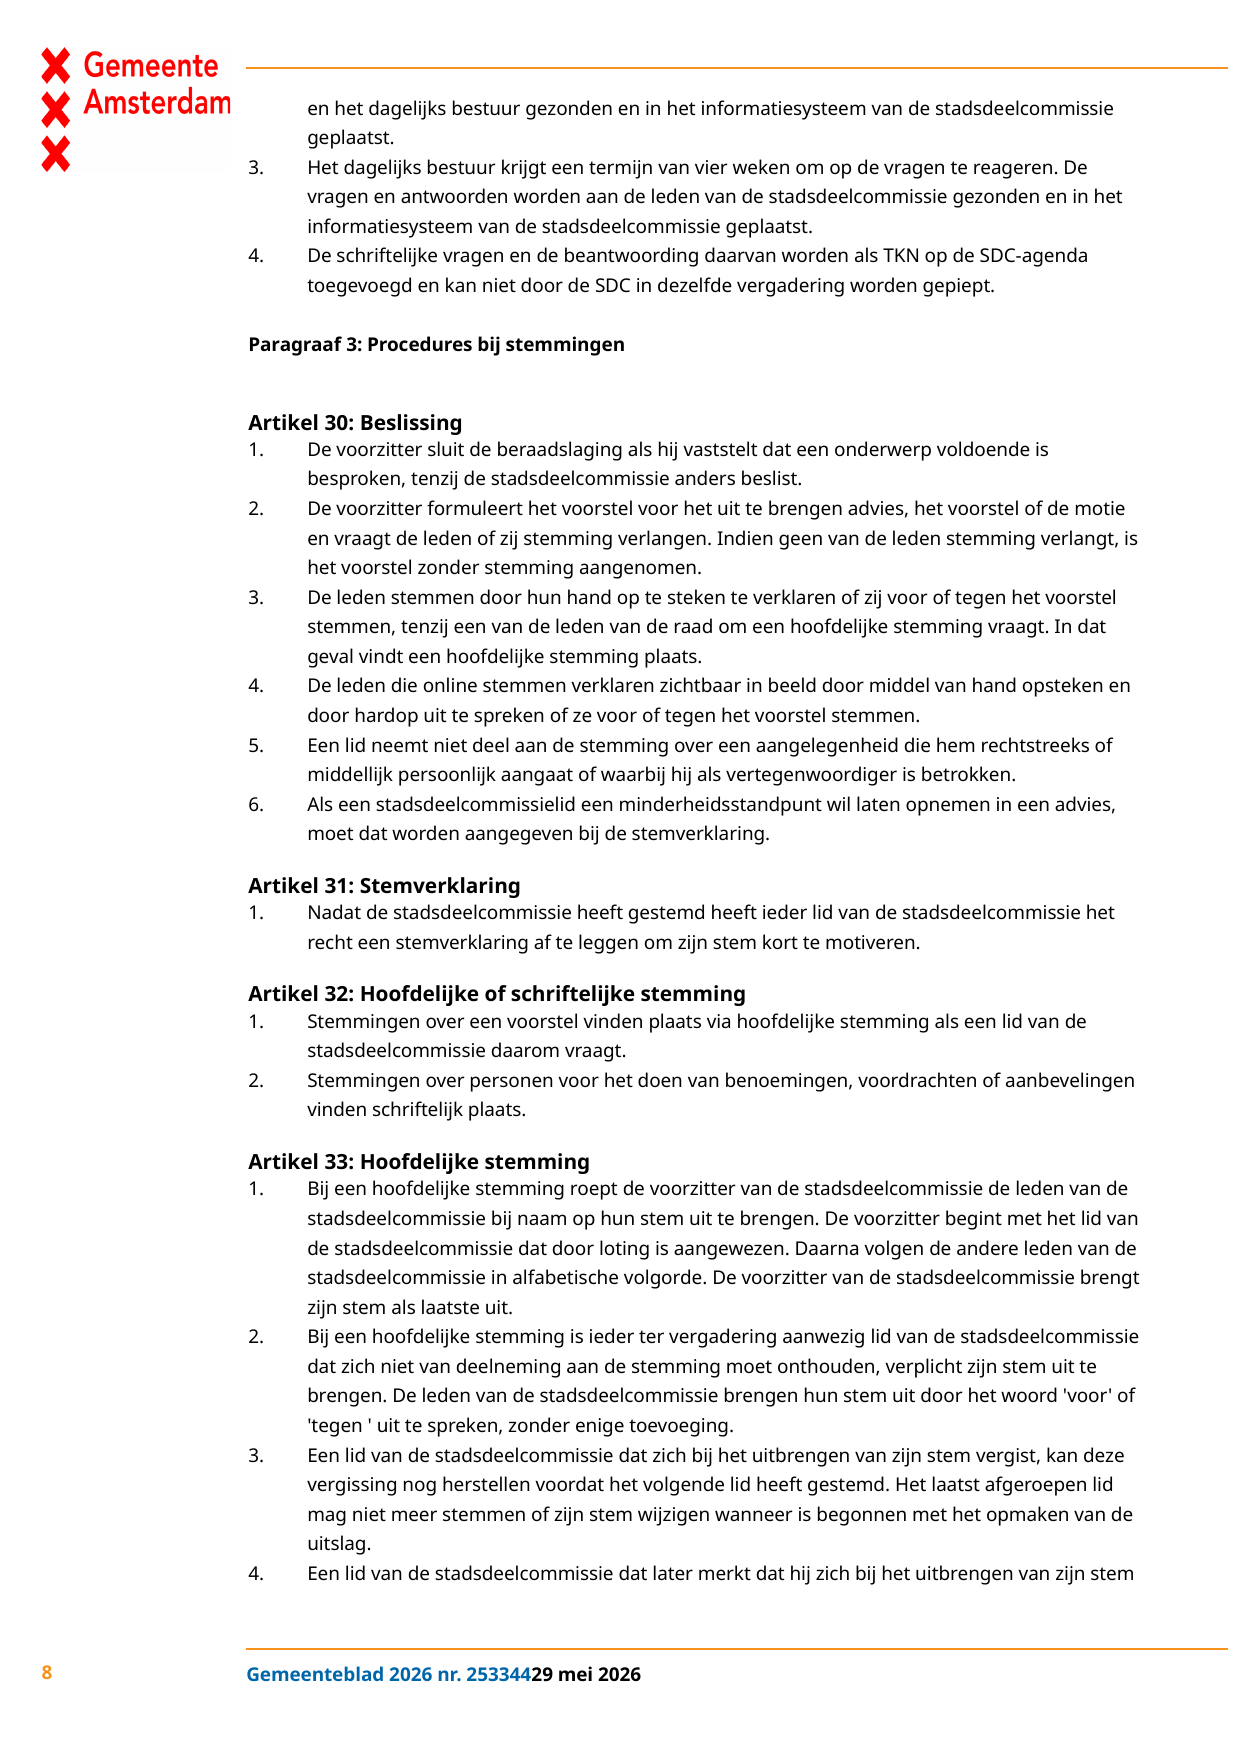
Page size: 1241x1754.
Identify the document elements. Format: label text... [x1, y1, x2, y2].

list De leden die online stemmen verklaren zichtbaar in beeld door middel van hand opsteken en door hardop uit te spreken of ze voor of tegen het voorstel stemmen. [248, 673, 1152, 728]
list Een lid van de stadsdeelcommissie dat later merkt dat hij zich bij het uitbrengen van zijn stem [248, 1560, 1152, 1586]
list Een lid van de stadsdeelcommissie dat zich bij het uitbrengen van zijn stem vergist, kan deze vergissing nog herstellen voordat het volgende lid heeft gestemd. Het laatst afgeroepen lid mag niet meer stemmen of zijn stem wijzigen wanneer is begonnen met het opmaken van de uitslag. [248, 1442, 1152, 1556]
list De voorzitter formuleert het voorstel voor het uit te brengen advies, het voorstel of de motie en vraagt de leden of zij stemming verlangen. Indien geen van de leden stemming verlangt, is het voorstel zonder stemming aangenomen. [248, 495, 1152, 580]
list Als een stadsdeelcommissielid een minderheidsstandpunt wil laten opnemen in een advies, moet dat worden aangegeven bij de stemverklaring. [248, 791, 1152, 846]
list Bij een hoofdelijke stemming is ieder ter vergadering aanwezig lid van de stadsdeelcommissie dat zich niet van deelneming aan de stemming moet onthouden, verplicht zijn stem uit te brengen. De leden van de stadsdeelcommissie brengen hun stem uit door het woord 'voor' of 'tegen ' uit te spreken, zonder enige toevoeging. [248, 1323, 1152, 1438]
text Paragraaf 3: Procedures bij stemmingen [248, 331, 1152, 357]
list Een lid neemt niet deel aan de stemming over een aangelegenheid die hem rechtstreeks of middellijk persoonlijk aangaat of waarbij hij als vertegenwoordiger is betrokken. [248, 732, 1152, 787]
list De voorzitter sluit de beraadslaging als hij vaststelt dat een onderwerp voldoende is besproken, tenzij de stadsdeelcommissie anders beslist. [248, 436, 1152, 491]
list De schriftelijke vragen en de beantwoording daarvan worden als TKN op de SDC-agenda toegevoegd en kan niet door de SDC in dezelfde vergadering worden gepiept. [248, 243, 1152, 298]
list De leden stemmen door hun hand op te steken te verklaren of zij voor of tegen het voorstel stemmen, tenzij een van de leden van de raad om een hoofdelijke stemming vraagt. In dat geval vindt een hoofdelijke stemming plaats. [248, 584, 1152, 669]
list Het dagelijks bestuur krijgt een termijn van vier weken om op de vragen te reageren. De vragen en antwoorden worden aan de leden van de stadsdeelcommissie gezonden en in het informatiesysteem van de stadsdeelcommissie geplaatst. [248, 154, 1152, 239]
list Bij een hoofdelijke stemming roept de voorzitter van de stadsdeelcommissie de leden van de stadsdeelcommissie bij naam op hun stem uit te brengen. De voorzitter begint met het lid van de stadsdeelcommissie dat door loting is aangewezen. Daarna volgen de andere leden van de stadsdeelcommissie in alfabetische volgorde. De voorzitter van de stadsdeelcommissie brengt zijn stem als laatste uit. [248, 1176, 1152, 1319]
text Artikel 32: Hoofdelijke of schriftelijke stemming [248, 979, 1152, 1008]
text Artikel 30: Beslissing [248, 408, 1152, 436]
list Nadat de stadsdeelcommissie heeft gestemd heeft ieder lid van de stadsdeelcommissie het recht een stemverklaring af te leggen om zijn stem kort te motiveren. [248, 899, 1152, 955]
picture [41, 47, 231, 172]
list en het dagelijks bestuur gezonden en in het informatiesysteem van de stadsdeelcommissie geplaatst. [248, 95, 1152, 150]
list Stemmingen over een voorstel vinden plaats via hoofdelijke stemming als een lid van de stadsdeelcommissie daarom vraagt. [248, 1008, 1152, 1063]
list Stemmingen over personen voor het doen van benoemingen, voordrachten of aanbevelingen vinden schriftelijk plaats. [248, 1067, 1152, 1122]
text Artikel 31: Stemverklaring [248, 871, 1152, 899]
text Artikel 33: Hoofdelijke stemming [248, 1147, 1152, 1176]
